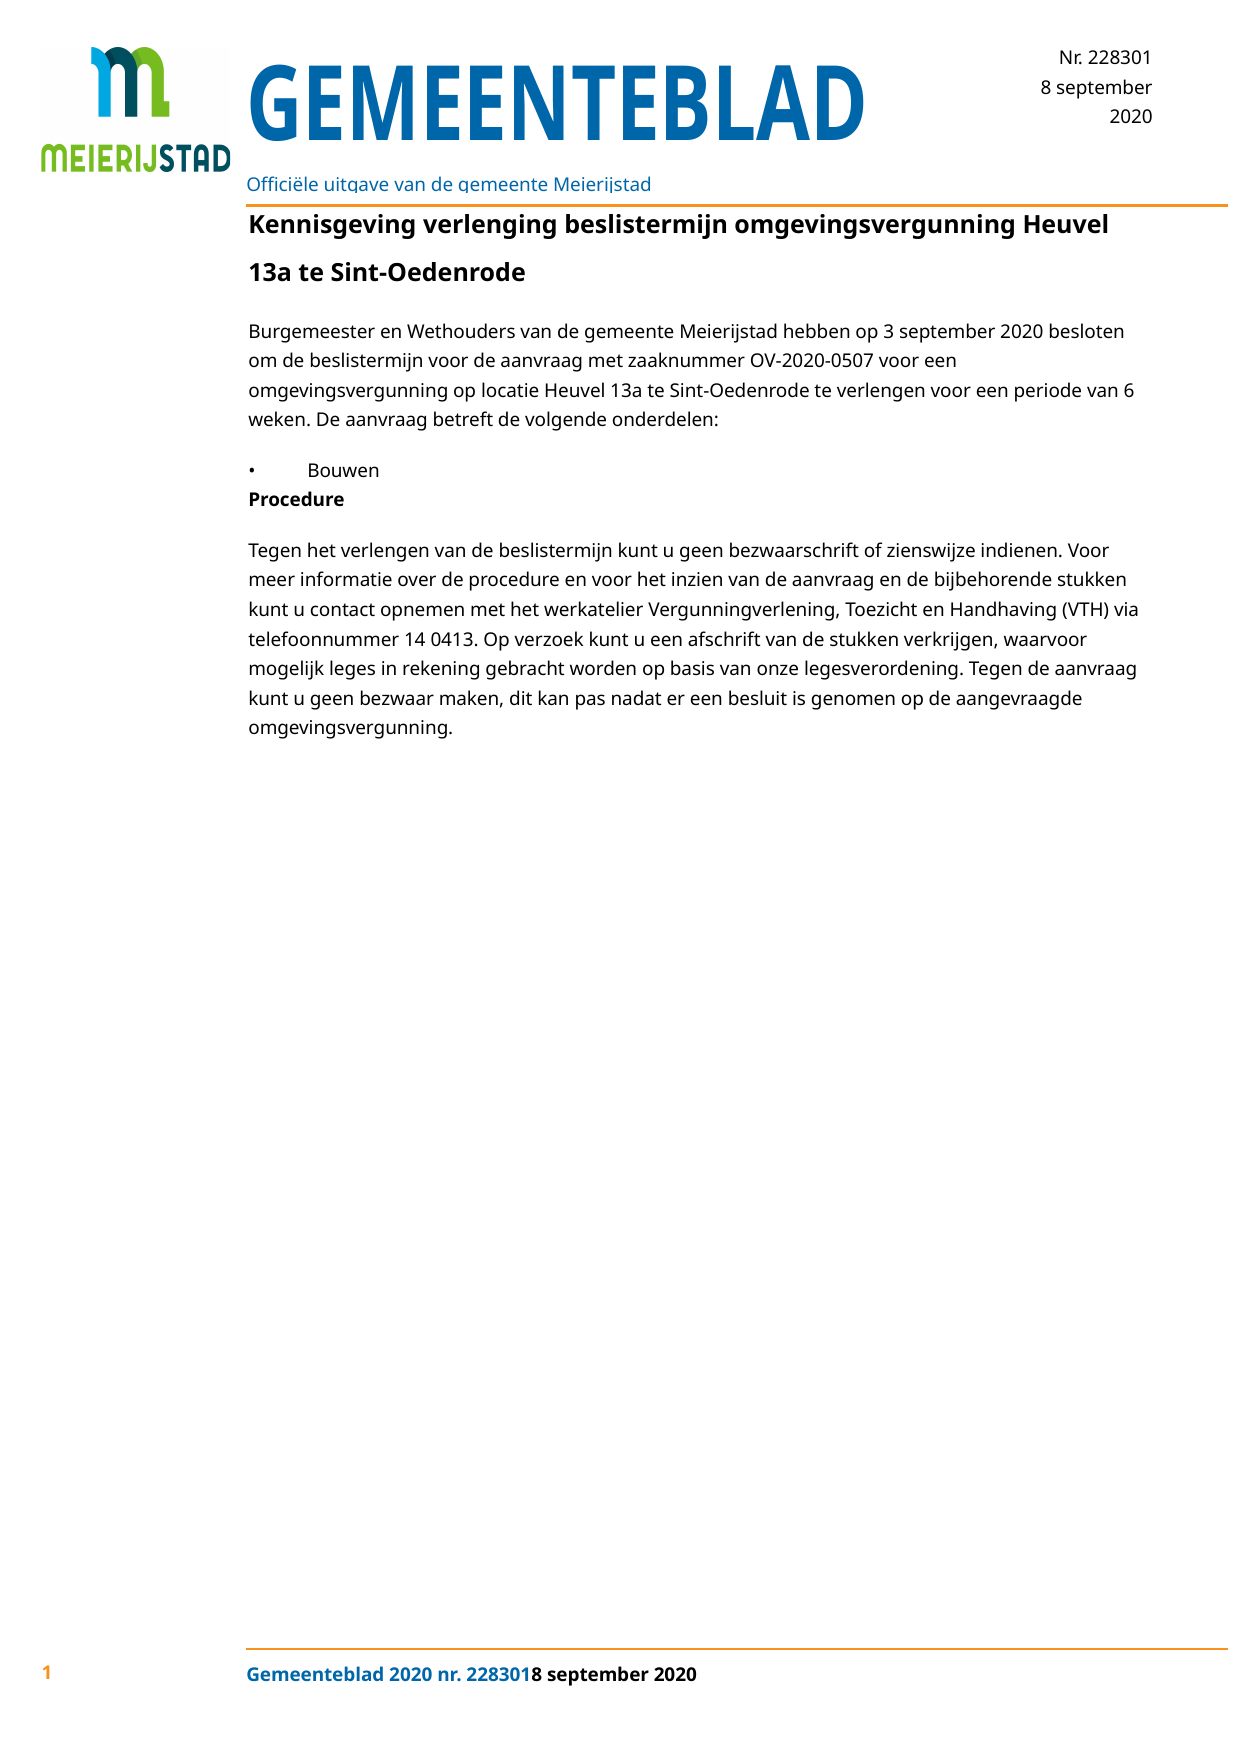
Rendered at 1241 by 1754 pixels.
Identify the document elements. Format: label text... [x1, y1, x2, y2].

list Bouwen [248, 457, 1152, 483]
text Procedure [248, 487, 1152, 512]
text Kennisgeving verlenging beslistermijn omgevingsvergunning Heuvel 13a te Sint-Oedenrode [248, 207, 1152, 288]
text Tegen het verlengen van de beslistermijn kunt u geen bezwaarschrift of zienswijze indienen. Voor meer informatie over de procedure en voor het inzien van de aanvraag en de bijbehorende stukken kunt u contact opnemen met het werkatelier Vergunningverlening, Toezicht en Handhaving (VTH) via telefoonnummer 14 0413. Op verzoek kunt u een afschrift van de stukken verkrijgen, waarvoor mogelijk leges in rekening gebracht worden op basis van onze legesverordening. Tegen de aanvraag kunt u geen bezwaar maken, dit kan pas nadat er een besluit is genomen op de aangevraagde omgevingsvergunning. [248, 537, 1152, 740]
text Burgemeester en Wethouders van de gemeente Meierijstad hebben op 3 september 2020 besloten om de beslistermijn voor de aanvraag met zaaknummer OV-2020-0507 voor een omgevingsvergunning op locatie Heuvel 13a te Sint-Oedenrode te verlengen voor een periode van 6 weken. De aanvraag betreft de volgende onderdelen: [248, 318, 1152, 432]
picture [41, 47, 231, 172]
